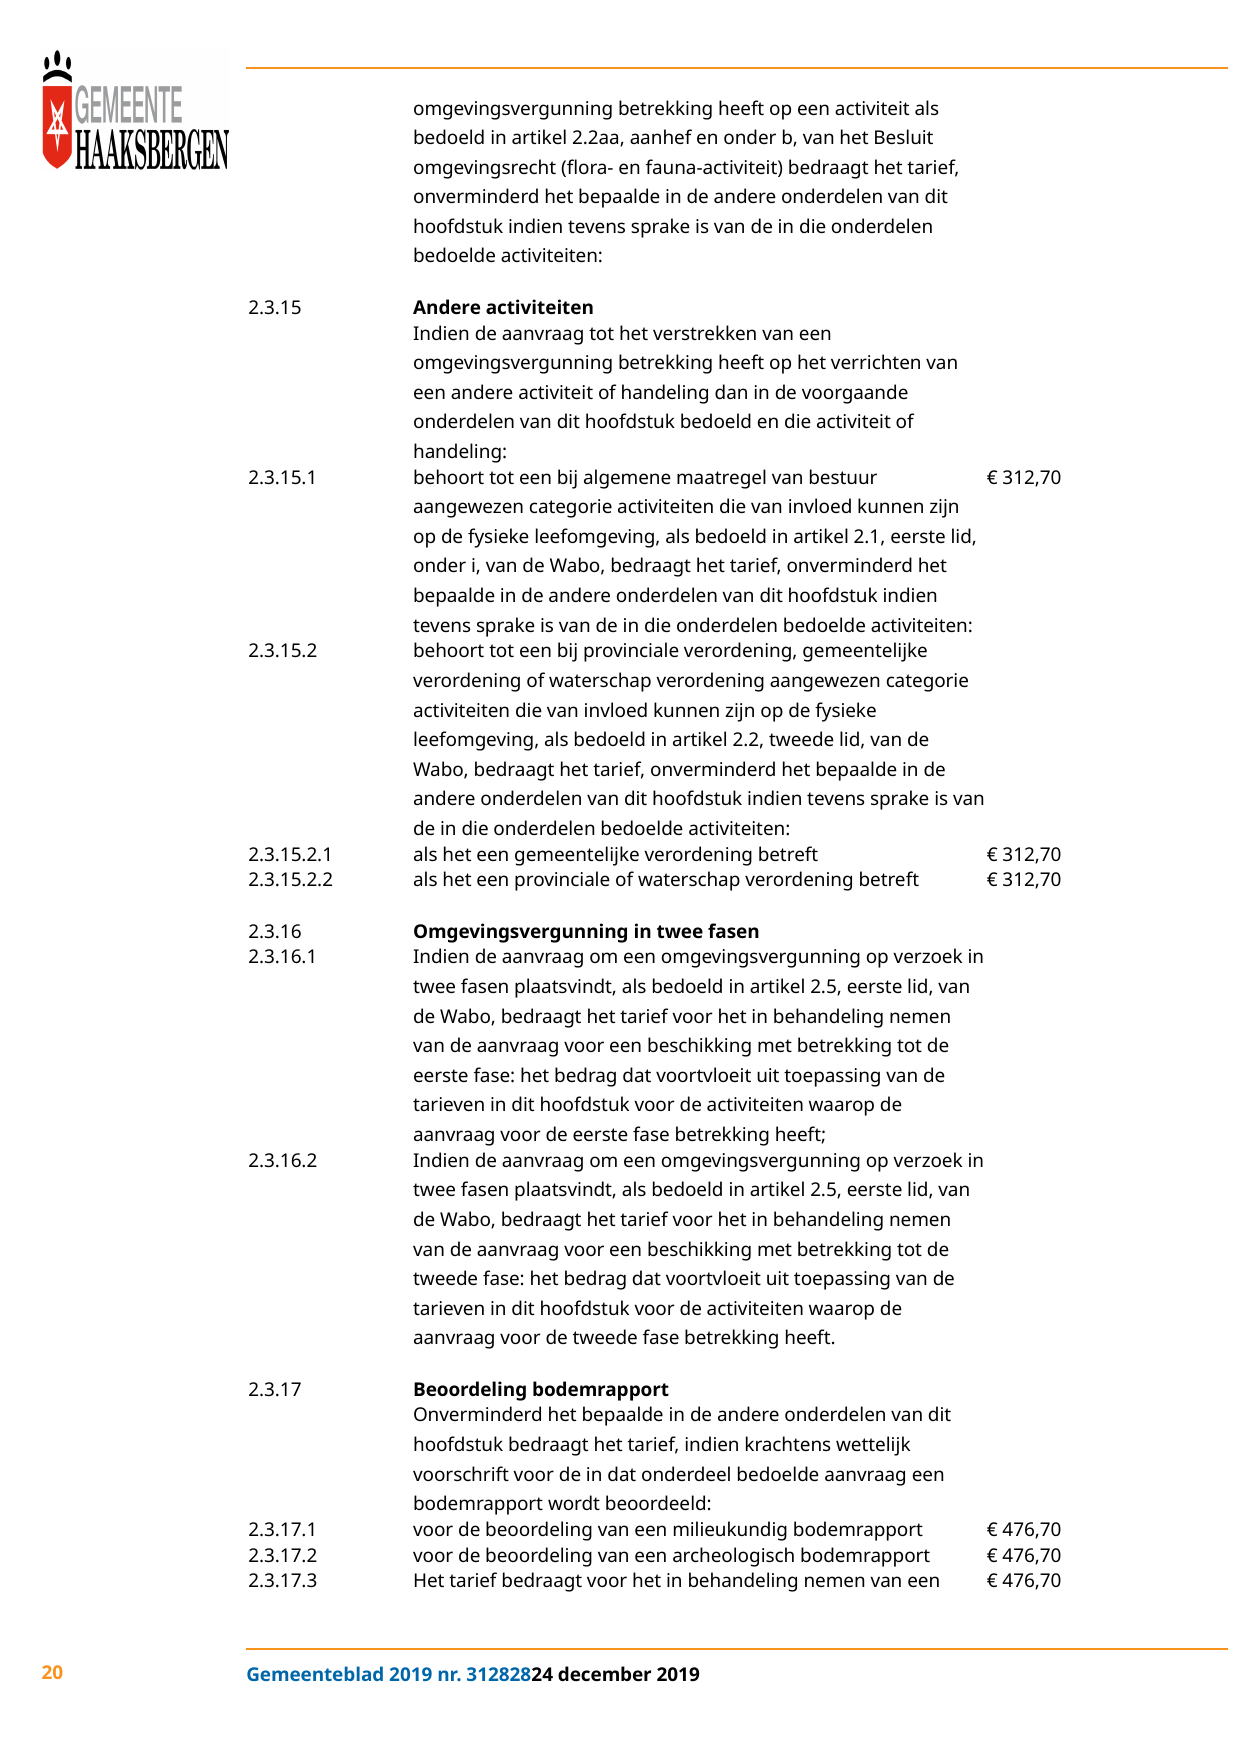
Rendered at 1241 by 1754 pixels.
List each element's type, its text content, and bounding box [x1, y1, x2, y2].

table_cell 2.3.15 [248, 294, 413, 320]
table_cell 2.3.15.2.2 [248, 867, 413, 892]
table_cell 2.3.16 [248, 918, 413, 944]
table_cell [987, 892, 1152, 918]
table_cell behoort tot een bij algemene maatregel van bestuur aangewezen categorie activiteiten die van invloed kunnen zijn op de fysieke leefomgeving, als bedoeld in artikel 2.1, eerste lid, onder i, van de Wabo, bedraagt het tarief, onverminderd het bepaalde in de andere onderdelen van dit hoofdstuk indien tevens sprake is van de in die onderdelen bedoelde activiteiten: [413, 464, 987, 638]
table_cell 2.3.16.1 [248, 944, 413, 1147]
table_cell € 476,70 [987, 1516, 1152, 1542]
table_cell Onverminderd het bepaalde in de andere onderdelen van dit hoofdstuk bedraagt het tarief, indien krachtens wettelijk voorschrift voor de in dat onderdeel bedoelde aanvraag een bodemrapport wordt beoordeeld: [413, 1402, 987, 1516]
table_cell [248, 95, 413, 268]
table_cell [987, 269, 1152, 294]
table_cell [987, 1147, 1152, 1350]
table_cell Indien de aanvraag tot het verstrekken van een omgevingsvergunning betrekking heeft op het verrichten van een andere activiteit of handeling dan in de voorgaande onderdelen van dit hoofdstuk bedoeld en die activiteit of handeling: [413, 320, 987, 464]
table_cell € 476,70 [987, 1568, 1152, 1593]
table_cell 2.3.15.2 [248, 638, 413, 841]
table_cell [987, 638, 1152, 841]
table_cell [987, 918, 1152, 944]
table_cell 2.3.15.2.1 [248, 841, 413, 867]
table_cell 2.3.15.1 [248, 464, 413, 638]
table_cell € 312,70 [987, 841, 1152, 867]
table_cell Het tarief bedraagt voor het in behandeling nemen van een [413, 1568, 987, 1593]
table_cell 2.3.17 [248, 1376, 413, 1402]
table_cell voor de beoordeling van een archeologisch bodemrapport [413, 1542, 987, 1568]
table_cell Indien de aanvraag om een omgevingsvergunning op verzoek in twee fasen plaatsvindt, als bedoeld in artikel 2.5, eerste lid, van de Wabo, bedraagt het tarief voor het in behandeling nemen van de aanvraag voor een beschikking met betrekking tot de eerste fase: het bedrag dat voortvloeit uit toepassing van de tarieven in dit hoofdstuk voor de activiteiten waarop de aanvraag voor de eerste fase betrekking heeft; [413, 944, 987, 1147]
table_cell [248, 320, 413, 464]
table_cell Omgevingsvergunning in twee fasen [413, 918, 987, 944]
table_cell [987, 95, 1152, 268]
table_cell [248, 1402, 413, 1516]
table_cell € 312,70 [987, 464, 1152, 638]
table_cell [248, 269, 413, 294]
table_cell [413, 269, 987, 294]
table_cell 2.3.17.2 [248, 1542, 413, 1568]
table_cell [248, 892, 413, 918]
table_cell omgevingsvergunning betrekking heeft op een activiteit als bedoeld in artikel 2.2aa, aanhef en onder b, van het Besluit omgevingsrecht (flora- en fauna-activiteit) bedraagt het tarief, onverminderd het bepaalde in de andere onderdelen van dit hoofdstuk indien tevens sprake is van de in die onderdelen bedoelde activiteiten: [413, 95, 987, 268]
table_cell [413, 1350, 987, 1376]
table_cell 2.3.17.1 [248, 1516, 413, 1542]
table_cell [987, 1350, 1152, 1376]
table_cell als het een gemeentelijke verordening betreft [413, 841, 987, 867]
table_cell [987, 1376, 1152, 1402]
table_cell Beoordeling bodemrapport [413, 1376, 987, 1402]
table_cell 2.3.17.3 [248, 1568, 413, 1593]
picture [41, 47, 231, 172]
table_cell € 476,70 [987, 1542, 1152, 1568]
table_cell € 312,70 [987, 867, 1152, 892]
table_cell Indien de aanvraag om een omgevingsvergunning op verzoek in twee fasen plaatsvindt, als bedoeld in artikel 2.5, eerste lid, van de Wabo, bedraagt het tarief voor het in behandeling nemen van de aanvraag voor een beschikking met betrekking tot de tweede fase: het bedrag dat voortvloeit uit toepassing van de tarieven in dit hoofdstuk voor de activiteiten waarop de aanvraag voor de tweede fase betrekking heeft. [413, 1147, 987, 1350]
table_cell [248, 1350, 413, 1376]
table_cell 2.3.16.2 [248, 1147, 413, 1350]
table_cell [987, 320, 1152, 464]
table_cell [987, 294, 1152, 320]
table_cell [987, 1402, 1152, 1516]
table_cell [987, 944, 1152, 1147]
table_cell [413, 892, 987, 918]
table_cell Andere activiteiten [413, 294, 987, 320]
table_cell behoort tot een bij provinciale verordening, gemeentelijke verordening of waterschap verordening aangewezen categorie activiteiten die van invloed kunnen zijn op de fysieke leefomgeving, als bedoeld in artikel 2.2, tweede lid, van de Wabo, bedraagt het tarief, onverminderd het bepaalde in de andere onderdelen van dit hoofdstuk indien tevens sprake is van de in die onderdelen bedoelde activiteiten: [413, 638, 987, 841]
table_cell als het een provinciale of waterschap verordening betreft [413, 867, 987, 892]
table_cell voor de beoordeling van een milieukundig bodemrapport [413, 1516, 987, 1542]
